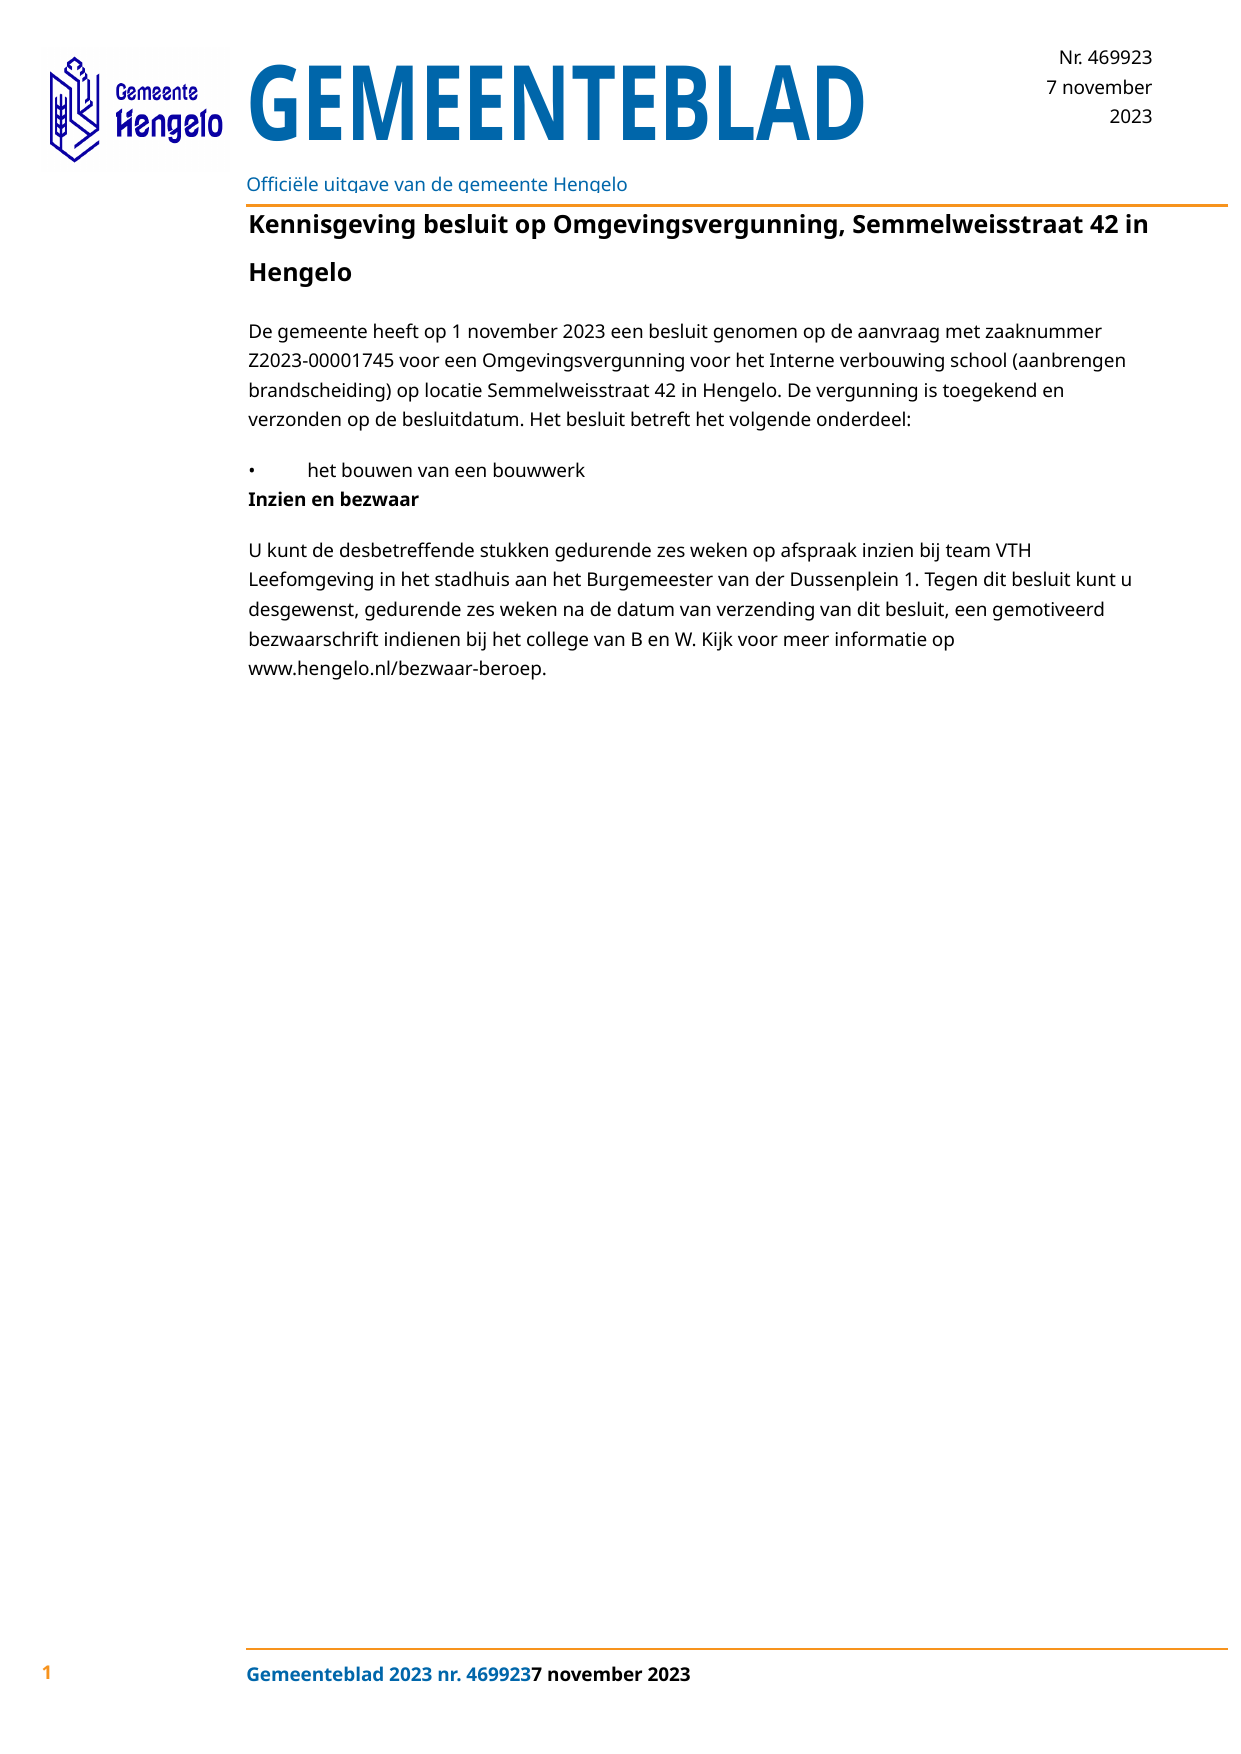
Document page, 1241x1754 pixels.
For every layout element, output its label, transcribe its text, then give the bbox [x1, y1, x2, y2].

text De gemeente heeft op 1 november 2023 een besluit genomen op de aanvraag met zaaknummer Z2023-00001745 voor een Omgevingsvergunning voor het Interne verbouwing school (aanbrengen brandscheiding) op locatie Semmelweisstraat 42 in Hengelo. De vergunning is toegekend en verzonden op de besluitdatum. Het besluit betreft het volgende onderdeel: [248, 318, 1152, 432]
text Inzien en bezwaar [248, 487, 1152, 512]
text U kunt de desbetreffende stukken gedurende zes weken op afspraak inzien bij team VTH Leefomgeving in het stadhuis aan het Burgemeester van der Dussenplein 1. Tegen dit besluit kunt u desgewenst, gedurende zes weken na de datum van verzending van dit besluit, een gemotiveerd bezwaarschrift indienen bij het college van B en W. Kijk voor meer informatie op www.hengelo.nl/bezwaar-beroep. [248, 537, 1152, 681]
list het bouwen van een bouwwerk [248, 457, 1152, 483]
text Kennisgeving besluit op Omgevingsvergunning, Semmelweisstraat 42 in Hengelo [248, 207, 1152, 288]
picture [41, 47, 231, 172]
